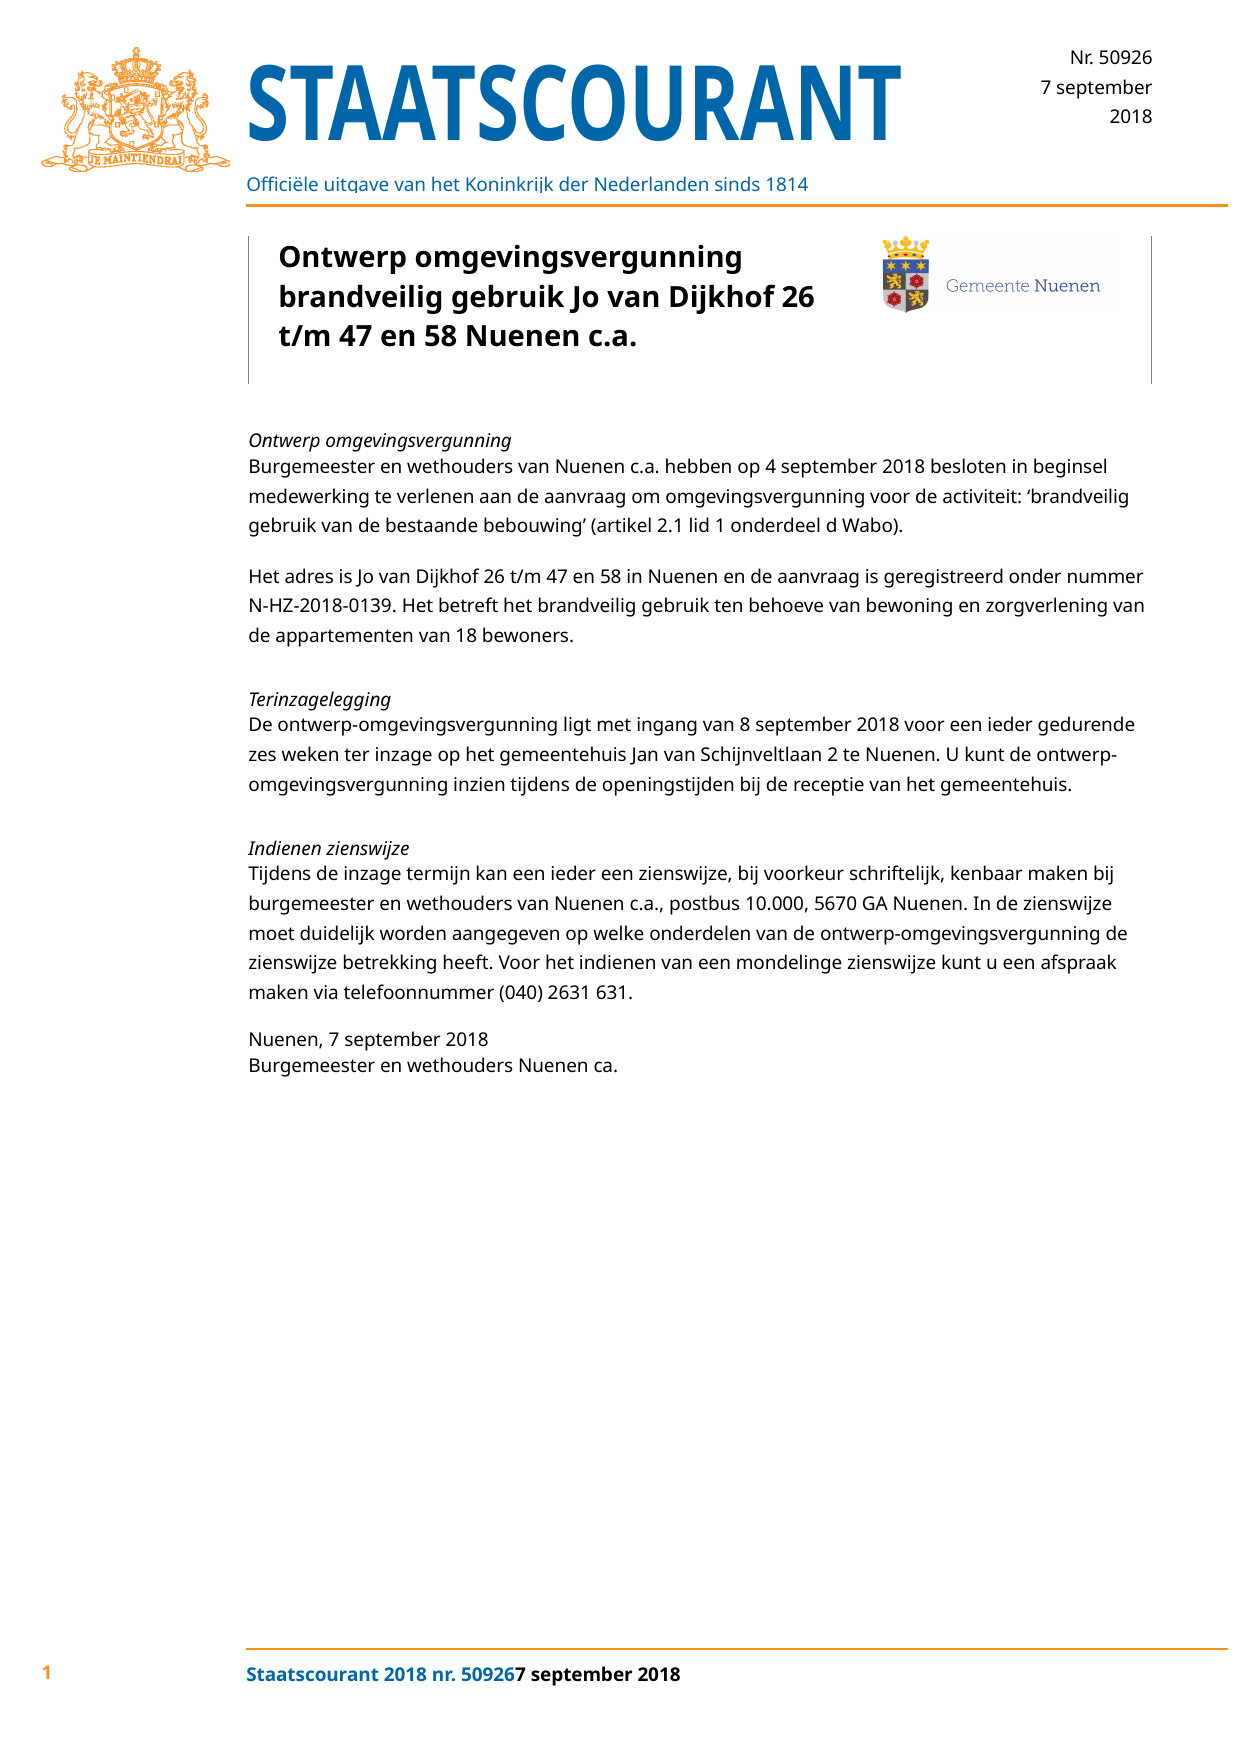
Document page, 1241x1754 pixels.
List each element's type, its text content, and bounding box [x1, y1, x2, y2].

table_header Ontwerp omgevingsvergunning brandveilig gebruik Jo van Dijkhof 26 t/m 47 en 58 Nuenen c.a. [249, 236, 850, 384]
text Nuenen, 7 september 2018 [248, 1027, 1152, 1052]
table_header [850, 236, 882, 312]
text Het adres is Jo van Dijkhof 26 t/m 47 en 58 in Nuenen en de aanvraag is geregistreerd onder nummer N-HZ-2018-0139. Het betreft het brandveilig gebruik ten behoeve van bewoning en zorgverlening van de appartementen van 18 bewoners. [248, 563, 1152, 648]
text Ontwerp omgevingsvergunning [248, 427, 1152, 453]
text De ontwerp-omgevingsvergunning ligt met ingang van 8 september 2018 voor een ieder gedurende zes weken ter inzage op het gemeentehuis Jan van Schijnveltlaan 2 te Nuenen. U kunt de ontwerp-omgevingsvergunning inzien tijdens de openingstijden bij de receptie van het gemeentehuis. [248, 712, 1152, 797]
text Burgemeester en wethouders van Nuenen c.a. hebben op 4 september 2018 besloten in beginsel medewerking te verlenen aan de aanvraag om omgevingsvergunning voor de activiteit: ‘brandveilig gebruik van de bestaande bebouwing’ (artikel 2.1 lid 1 onderdeel d Wabo). [248, 453, 1152, 538]
text Burgemeester en wethouders Nuenen ca. [248, 1052, 1152, 1078]
table_header [1119, 236, 1151, 312]
text Terinzagelegging [248, 686, 1152, 712]
table_header [850, 313, 1151, 384]
text Tijdens de inzage termijn kan een ieder een zienswijze, bij voorkeur schriftelijk, kenbaar maken bij burgemeester en wethouders van Nuenen c.a., postbus 10.000, 5670 GA Nuenen. In de zienswijze moet duidelijk worden aangegeven op welke onderdelen van de ontwerp-omgevingsvergunning de zienswijze betrekking heeft. Voor het indienen van een mondelinge zienswijze kunt u een afspraak maken via telefoonnummer (040) 2631 631. [248, 861, 1152, 1004]
picture [882, 236, 1119, 313]
text Indienen zienswijze [248, 835, 1152, 861]
picture [41, 47, 231, 172]
